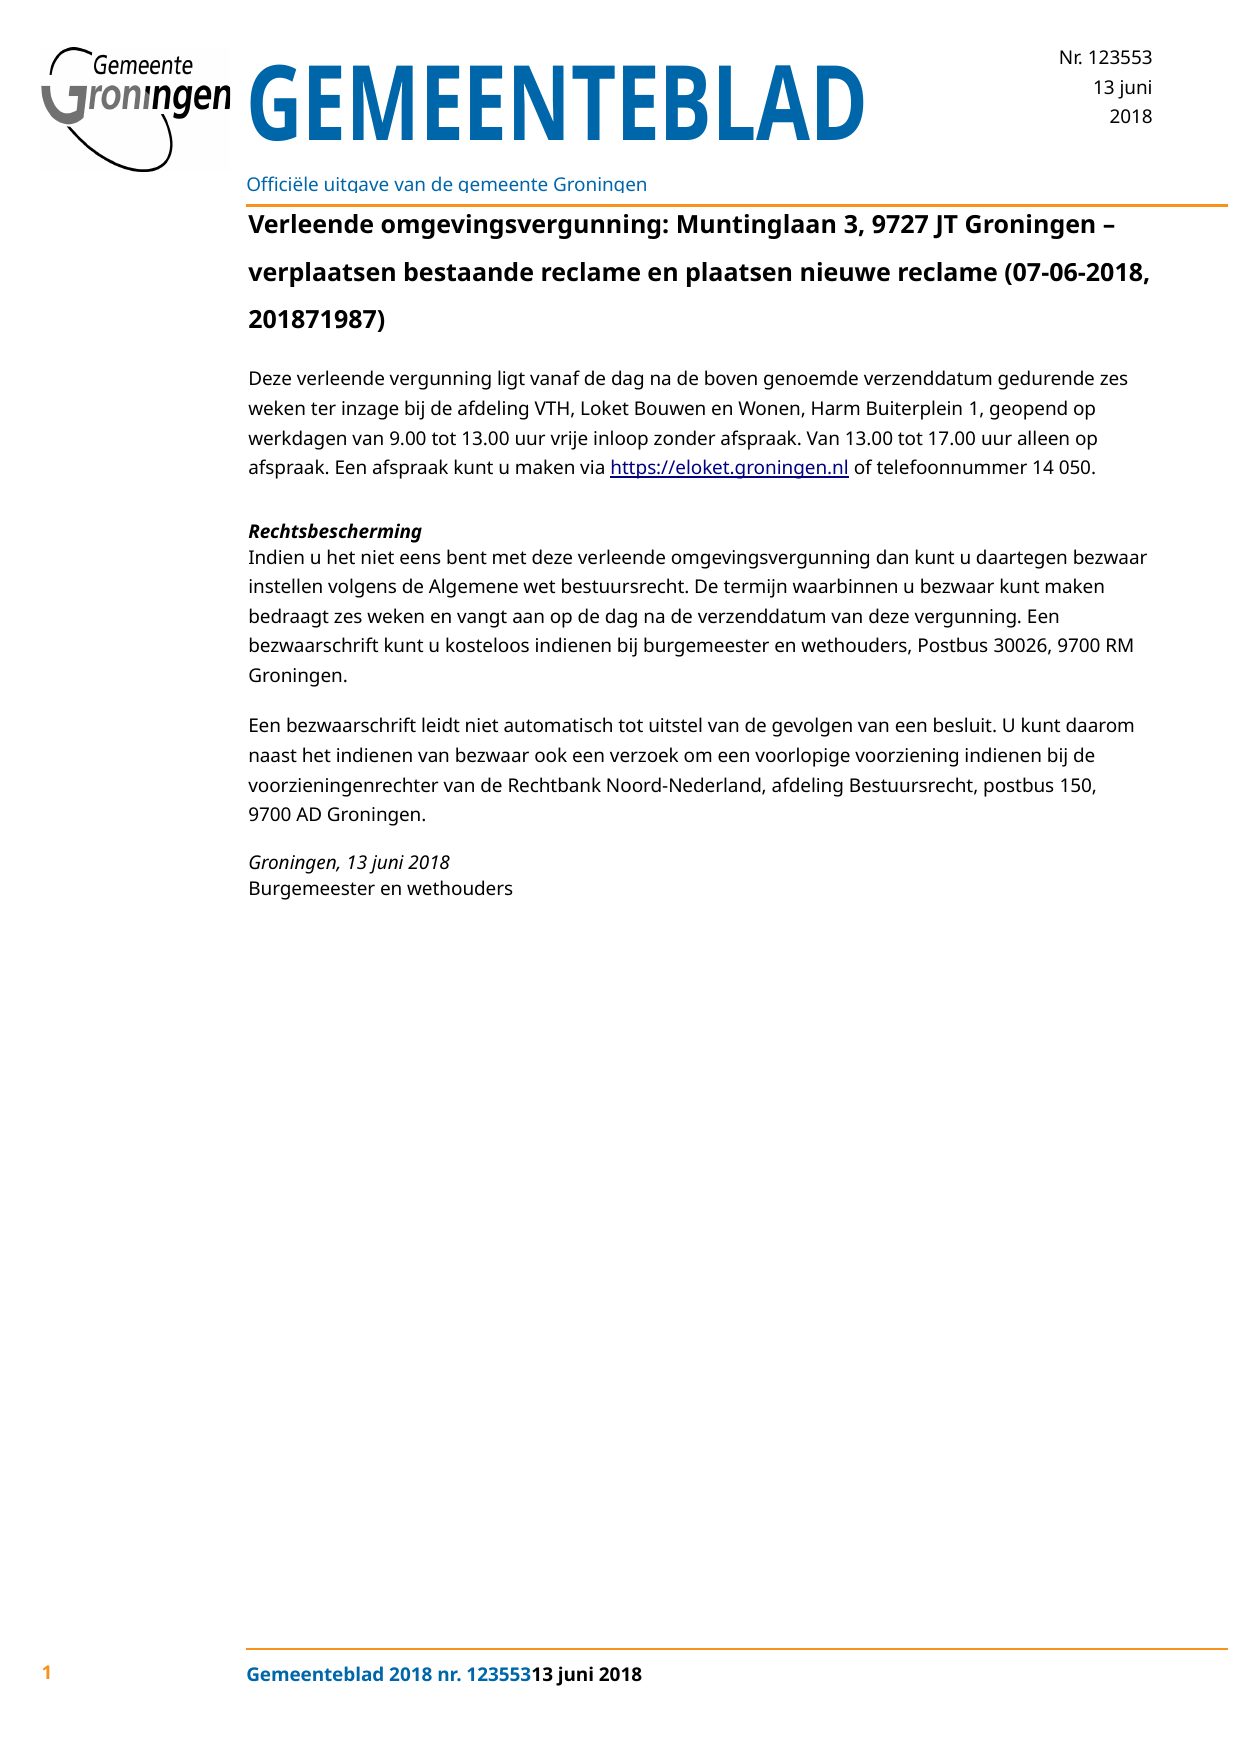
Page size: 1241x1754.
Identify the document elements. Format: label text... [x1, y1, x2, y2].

picture [41, 47, 231, 172]
text Burgemeester en wethouders [248, 875, 1152, 901]
text Verleende omgevingsvergunning: Muntinglaan 3, 9727 JT Groningen – verplaatsen bestaande reclame en plaatsen nieuwe reclame (07-06-2018, 201871987) [248, 207, 1152, 336]
text Rechtsbescherming [248, 518, 1152, 544]
text Groningen, 13 juni 2018 [248, 849, 1152, 875]
text Deze verleende vergunning ligt vanaf de dag na de boven genoemde verzenddatum gedurende zes weken ter inzage bij de afdeling VTH, Loket Bouwen en Wonen, Harm Buiterplein 1, geopend op werkdagen van 9.00 tot 13.00 uur vrije inloop zonder afspraak. Van 13.00 tot 17.00 uur alleen op afspraak. Een afspraak kunt u maken via https://eloket.groningen.nl of telefoonnummer 14 050. [248, 366, 1152, 480]
text Een bezwaarschrift leidt niet automatisch tot uitstel van de gevolgen van een besluit. U kunt daarom naast het indienen van bezwaar ook een verzoek om een voorlopige voorziening indienen bij de voorzieningenrechter van de Rechtbank Noord-Nederland, afdeling Bestuursrecht, postbus 150, 9700 AD Groningen. [248, 713, 1152, 827]
text Indien u het niet eens bent met deze verleende omgevingsvergunning dan kunt u daartegen bezwaar instellen volgens de Algemene wet bestuursrecht. De termijn waarbinnen u bezwaar kunt maken bedraagt zes weken en vangt aan op de dag na de verzenddatum van deze vergunning. Een bezwaarschrift kunt u kosteloos indienen bij burgemeester en wethouders, Postbus 30026, 9700 RM Groningen. [248, 544, 1152, 688]
